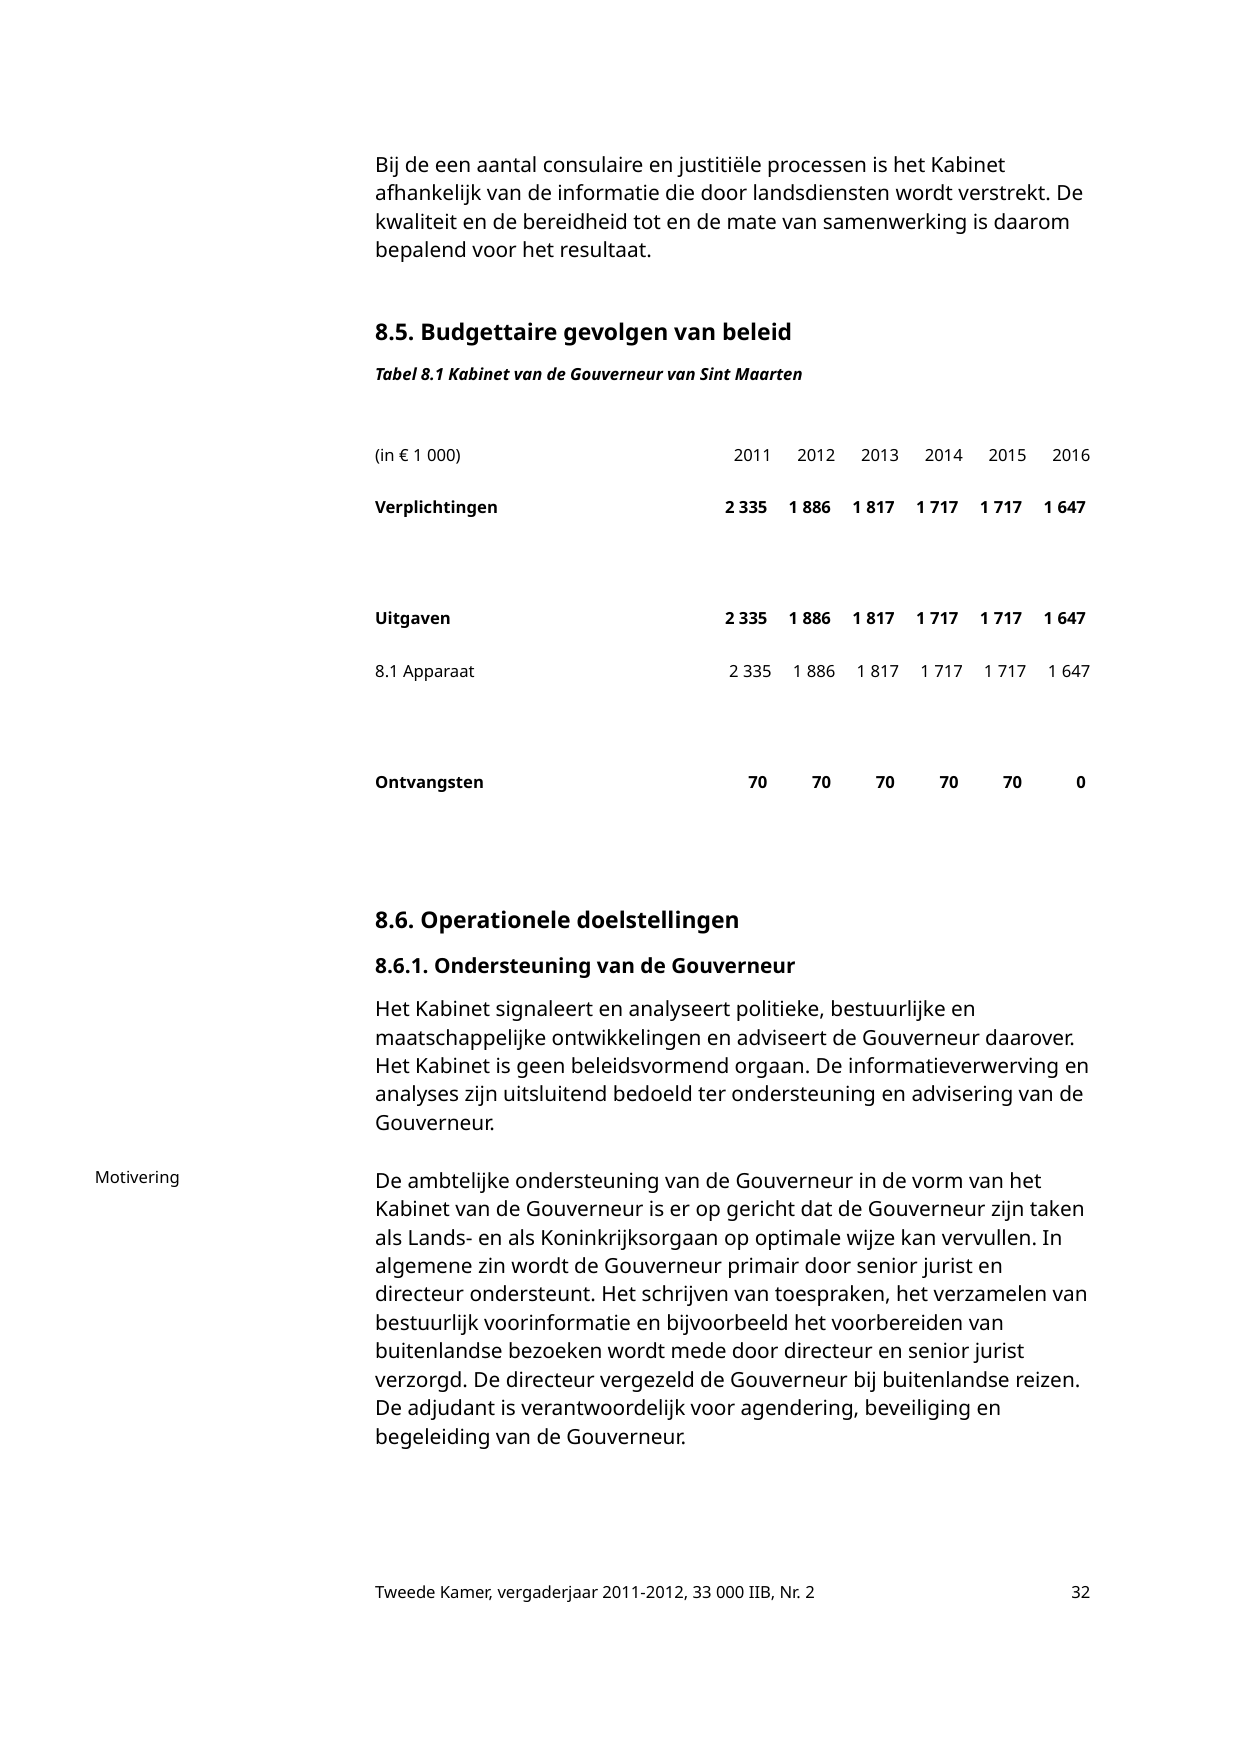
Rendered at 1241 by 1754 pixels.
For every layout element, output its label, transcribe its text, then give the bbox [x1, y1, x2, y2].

text De ambtelijke ondersteuning van de Gouverneur in de vorm van het Kabinet van de Gouverneur is er op gericht dat de Gouverneur zijn taken als Lands- en als Koninkrijksorgaan op optimale wijze kan vervullen. In algemene zin wordt de Gouverneur primair door senior jurist en directeur ondersteunt. Het schrijven van toespraken, het verzamelen van bestuurlijk voorinformatie en bijvoorbeeld het voorbereiden van buitenlandse bezoeken wordt mede door directeur en senior jurist verzorgd. De directeur vergezeld de Gouverneur bij buitenlandse reizen. De adjudant is verantwoordelijk voor agendering, beveiliging en begeleiding van de Gouverneur. [375, 1166, 1090, 1450]
table_cell 1 817 [835, 607, 899, 660]
table_cell 1 817 [835, 496, 899, 548]
table_cell [1026, 549, 1090, 607]
table_header (in € 1 000) [375, 443, 708, 496]
table_cell [771, 713, 835, 771]
table_cell 0 [1026, 771, 1090, 823]
table_header 2016 [1026, 443, 1090, 496]
table_cell [899, 549, 963, 607]
table_cell 1 817 [835, 660, 899, 712]
table_cell 2 335 [708, 607, 771, 660]
table_cell [835, 713, 899, 771]
table_cell [708, 549, 771, 607]
table_header 2015 [963, 443, 1026, 496]
table_cell Ontvangsten [375, 771, 708, 823]
table_header 2011 [708, 443, 771, 496]
table_header 2013 [835, 443, 899, 496]
text 8.6.1. Ondersteuning van de Gouverneur [375, 951, 1090, 979]
table_cell 1 647 [1026, 496, 1090, 548]
table_cell 70 [771, 771, 835, 823]
text Bij de een aantal consulaire en justitiële processen is het Kabinet afhankelijk van de informatie die door landsdiensten wordt verstrekt. De kwaliteit en de bereidheid tot en de mate van samenwerking is daarom bepalend voor het resultaat. [375, 150, 1090, 264]
table_cell 70 [835, 771, 899, 823]
table_cell 70 [963, 771, 1026, 823]
table_cell [835, 549, 899, 607]
table_cell [375, 713, 708, 771]
table_cell 1 647 [1026, 660, 1090, 712]
subtitle 8.6. Operationele doelstellingen [375, 904, 1090, 936]
table_cell 8.1 Apparaat [375, 660, 708, 712]
text Motivering [94, 1166, 328, 1188]
table_cell 2 335 [708, 660, 771, 712]
table_cell 1 717 [899, 660, 963, 712]
table_cell 1 886 [771, 607, 835, 660]
table_cell Uitgaven [375, 607, 708, 660]
table_cell [1026, 713, 1090, 771]
table_cell 1 717 [899, 607, 963, 660]
table_cell [375, 549, 708, 607]
table_header 2012 [771, 443, 835, 496]
table_cell 1 647 [1026, 607, 1090, 660]
table_cell 70 [899, 771, 963, 823]
table_cell 1 886 [771, 496, 835, 548]
subtitle 8.5. Budgettaire gevolgen van beleid [375, 316, 1090, 347]
table_cell Verplichtingen [375, 496, 708, 548]
table_cell 1 717 [963, 660, 1026, 712]
table_cell 2 335 [708, 496, 771, 548]
table_cell 1 717 [963, 496, 1026, 548]
table_cell [963, 549, 1026, 607]
table_header 2014 [899, 443, 963, 496]
table_cell [963, 713, 1026, 771]
text Tabel 8.1 Kabinet van de Gouverneur van Sint Maarten [375, 362, 1090, 385]
table_cell 1 886 [771, 660, 835, 712]
table_cell [771, 549, 835, 607]
text Het Kabinet signaleert en analyseert politieke, bestuurlijke en maatschappelijke ontwikkelingen en adviseert de Gouverneur daarover. Het Kabinet is geen beleidsvormend orgaan. De informatieverwerving en analyses zijn uitsluitend bedoeld ter ondersteuning en advisering van de Gouverneur. [375, 994, 1090, 1136]
table_cell [708, 713, 771, 771]
table_cell 70 [708, 771, 771, 823]
table_cell 1 717 [899, 496, 963, 548]
table_cell [899, 713, 963, 771]
table_cell 1 717 [963, 607, 1026, 660]
